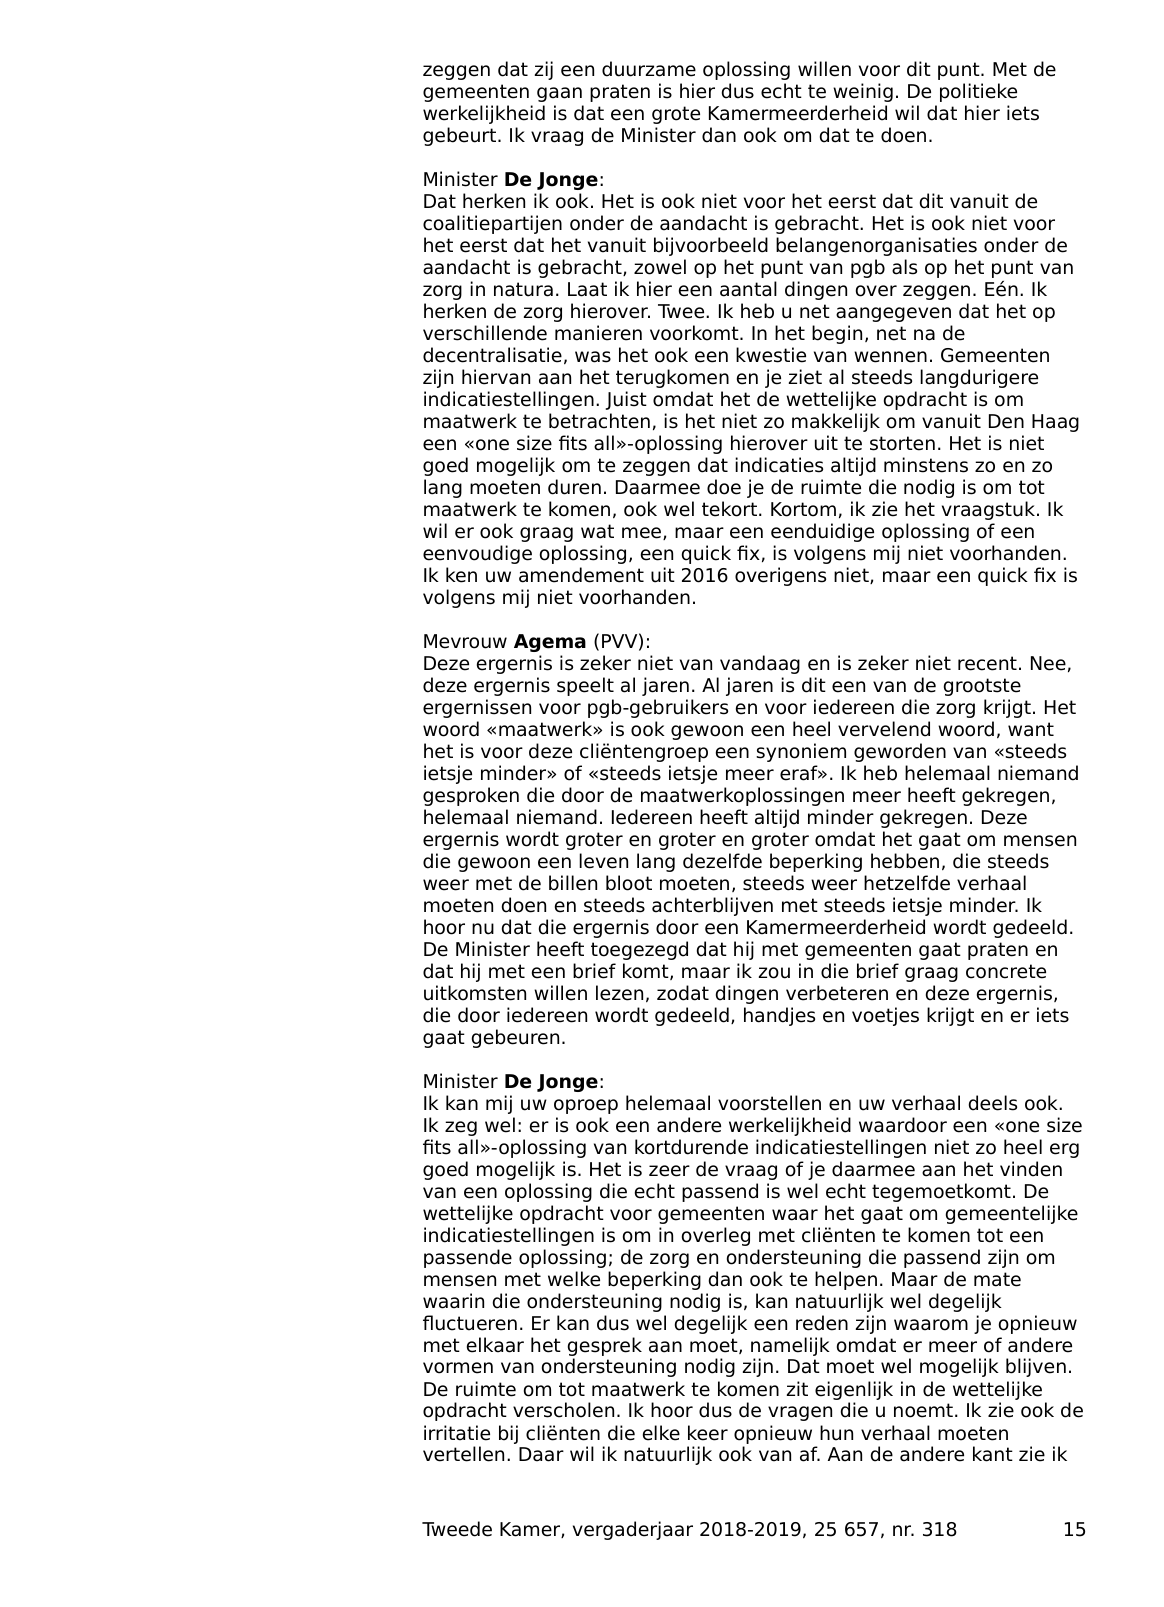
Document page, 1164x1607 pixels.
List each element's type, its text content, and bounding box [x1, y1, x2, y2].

text Minister De Jonge: [422, 1071, 1087, 1093]
text Deze ergernis is zeker niet van vandaag en is zeker niet recent. Nee, deze ergernis speelt al jaren. Al jaren is dit een van de grootste ergernissen voor pgb-gebruikers en voor iedereen die zorg krijgt. Het woord «maatwerk» is ook gewoon een heel vervelend woord, want het is voor deze cliëntengroep een synoniem geworden van «steeds ietsje minder» of «steeds ietsje meer eraf». Ik heb helemaal niemand gesproken die door de maatwerkoplossingen meer heeft gekregen, helemaal niemand. Iedereen heeft altijd minder gekregen. Deze ergernis wordt groter en groter en groter omdat het gaat om mensen die gewoon een leven lang dezelfde beperking hebben, die steeds weer met de billen bloot moeten, steeds weer hetzelfde verhaal moeten doen en steeds achterblijven met steeds ietsje minder. Ik hoor nu dat die ergernis door een Kamermeerderheid wordt gedeeld. De Minister heeft toegezegd dat hij met gemeenten gaat praten en dat hij met een brief komt, maar ik zou in die brief graag concrete uitkomsten willen lezen, zodat dingen verbeteren en deze ergernis, die door iedereen wordt gedeeld, handjes en voetjes krijgt en er iets gaat gebeuren. [422, 653, 1087, 1048]
text Ik kan mij uw oproep helemaal voorstellen en uw verhaal deels ook. Ik zeg wel: er is ook een andere werkelijkheid waardoor een «one size fits all»-oplossing van kortdurende indicatiestellingen niet zo heel erg goed mogelijk is. Het is zeer de vraag of je daarmee aan het vinden van een oplossing die echt passend is wel echt tegemoetkomt. De wettelijke opdracht voor gemeenten waar het gaat om gemeentelijke indicatiestellingen is om in overleg met cliënten te komen tot een passende oplossing; de zorg en ondersteuning die passend zijn om mensen met welke beperking dan ook te helpen. Maar de mate waarin die ondersteuning nodig is, kan natuurlijk wel degelijk fluctueren. Er kan dus wel degelijk een reden zijn waarom je opnieuw met elkaar het gesprek aan moet, namelijk omdat er meer of andere vormen van ondersteuning nodig zijn. Dat moet wel mogelijk blijven. De ruimte om tot maatwerk te komen zit eigenlijk in de wettelijke opdracht verscholen. Ik hoor dus de vragen die u noemt. Ik zie ook de irritatie bij cliënten die elke keer opnieuw hun verhaal moeten vertellen. Daar wil ik natuurlijk ook van af. Aan de andere kant zie ik [422, 1093, 1087, 1466]
text Mevrouw Agema (PVV): [422, 631, 1087, 653]
text Minister De Jonge: [422, 169, 1087, 191]
text Dat herken ik ook. Het is ook niet voor het eerst dat dit vanuit de coalitiepartijen onder de aandacht is gebracht. Het is ook niet voor het eerst dat het vanuit bijvoorbeeld belangenorganisaties onder de aandacht is gebracht, zowel op het punt van pgb als op het punt van zorg in natura. Laat ik hier een aantal dingen over zeggen. Eén. Ik herken de zorg hierover. Twee. Ik heb u net aangegeven dat het op verschillende manieren voorkomt. In het begin, net na de decentralisatie, was het ook een kwestie van wennen. Gemeenten zijn hiervan aan het terugkomen en je ziet al steeds langdurigere indicatiestellingen. Juist omdat het de wettelijke opdracht is om maatwerk te betrachten, is het niet zo makkelijk om vanuit Den Haag een «one size fits all»-oplossing hierover uit te storten. Het is niet goed mogelijk om te zeggen dat indicaties altijd minstens zo en zo lang moeten duren. Daarmee doe je de ruimte die nodig is om tot maatwerk te komen, ook wel tekort. Kortom, ik zie het vraagstuk. Ik wil er ook graag wat mee, maar een eenduidige oplossing of een eenvoudige oplossing, een quick fix, is volgens mij niet voorhanden. Ik ken uw amendement uit 2016 overigens niet, maar een quick fix is volgens mij niet voorhanden. [422, 191, 1087, 609]
text zeggen dat zij een duurzame oplossing willen voor dit punt. Met de gemeenten gaan praten is hier dus echt te weinig. De politieke werkelijkheid is dat een grote Kamermeerderheid wil dat hier iets gebeurt. Ik vraag de Minister dan ook om dat te doen. [422, 59, 1087, 147]
